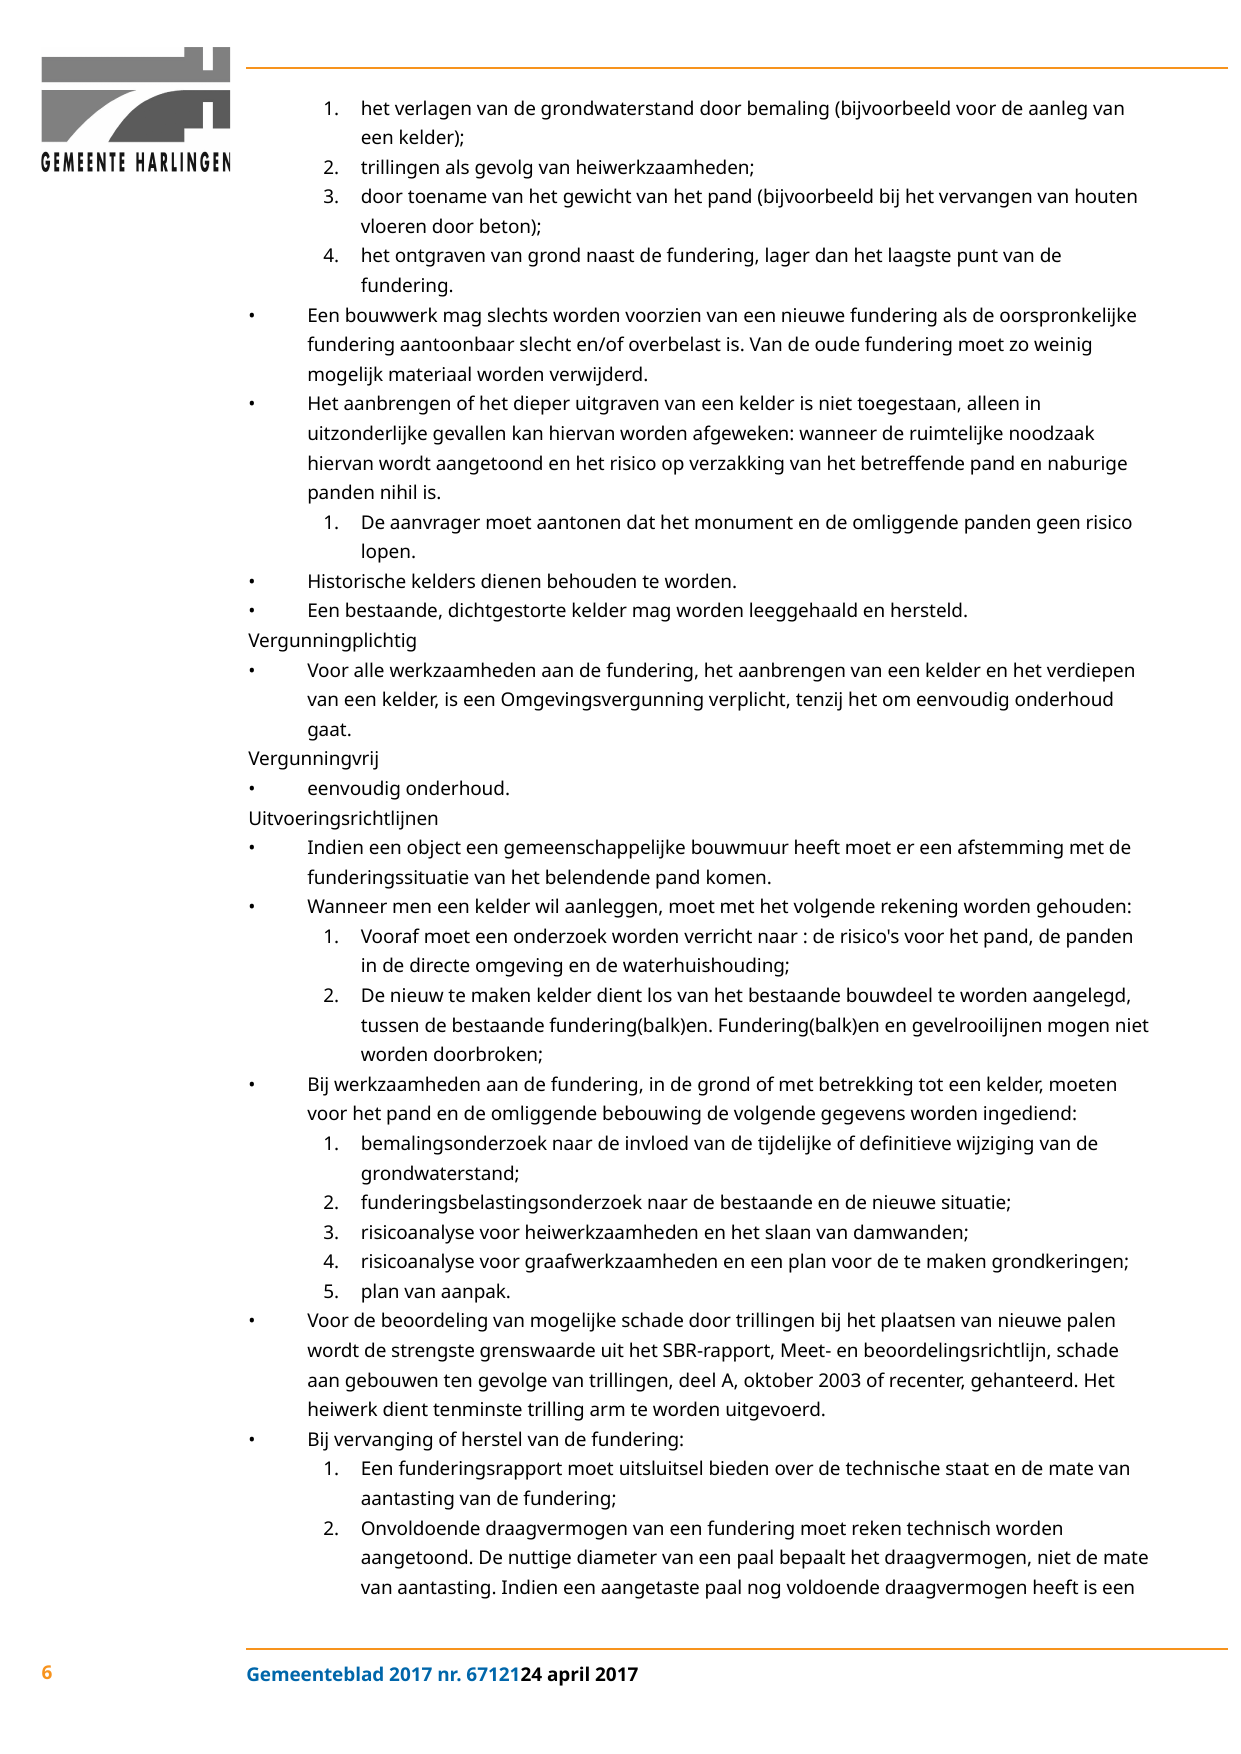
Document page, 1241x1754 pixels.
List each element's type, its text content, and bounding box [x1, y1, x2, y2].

list Vooraf moet een onderzoek worden verricht naar : de risico's voor het pand, de panden in de directe omgeving en de waterhuishouding; [323, 923, 1152, 978]
list Voor alle werkzaamheden aan de fundering, het aanbrengen van een kelder en het verdiepen van een kelder, is een Omgevingsvergunning verplicht, tenzij het om eenvoudig onderhoud gaat. [248, 657, 1152, 742]
list Bij werkzaamheden aan de fundering, in de grond of met betrekking tot een kelder, moeten voor het pand en de omliggende bebouwing de volgende gegevens worden ingediend: [248, 1071, 1152, 1126]
list het verlagen van de grondwaterstand door bemaling (bijvoorbeeld voor de aanleg van een kelder); [323, 95, 1152, 150]
text Vergunningvrij [248, 746, 1152, 771]
list Een funderingsrapport moet uitsluitsel bieden over de technische staat en de mate van aantasting van de fundering; [323, 1456, 1152, 1511]
text Uitvoeringsrichtlijnen [248, 805, 1152, 831]
list Historische kelders dienen behouden te worden. [248, 568, 1152, 594]
list Onvoldoende draagvermogen van een fundering moet reken technisch worden aangetoond. De nuttige diameter van een paal bepaalt het draagvermogen, niet de mate van aantasting. Indien een aangetaste paal nog voldoende draagvermogen heeft is een [323, 1515, 1152, 1600]
list Het aanbrengen of het dieper uitgraven van een kelder is niet toegestaan, alleen in uitzonderlijke gevallen kan hiervan worden afgeweken: wanneer de ruimtelijke noodzaak hiervan wordt aangetoond en het risico op verzakking van het betreffende pand en naburige panden nihil is. [248, 391, 1152, 505]
list Een bouwwerk mag slechts worden voorzien van een nieuwe fundering als de oorspronkelijke fundering aantoonbaar slecht en/of overbelast is. Van de oude fundering moet zo weinig mogelijk materiaal worden verwijderd. [248, 302, 1152, 387]
list risicoanalyse voor graafwerkzaamheden en een plan voor de te maken grondkeringen; [323, 1248, 1152, 1274]
list De nieuw te maken kelder dient los van het bestaande bouwdeel te worden aangelegd, tussen de bestaande fundering(balk)en. Fundering(balk)en en gevelrooilijnen mogen niet worden doorbroken; [323, 982, 1152, 1067]
list bemalingsonderzoek naar de invloed van de tijdelijke of definitieve wijziging van de grondwaterstand; [323, 1130, 1152, 1186]
list Een bestaande, dichtgestorte kelder mag worden leeggehaald en hersteld. [248, 598, 1152, 623]
list Wanneer men een kelder wil aanleggen, moet met het volgende rekening worden gehouden: [248, 893, 1152, 919]
list funderingsbelastingsonderzoek naar de bestaande en de nieuwe situatie; [323, 1189, 1152, 1215]
list plan van aanpak. [323, 1278, 1152, 1304]
list De aanvrager moet aantonen dat het monument en de omliggende panden geen risico lopen. [323, 509, 1152, 564]
text Vergunningplichtig [248, 627, 1152, 653]
list Indien een object een gemeenschappelijke bouwmuur heeft moet er een afstemming met de funderingssituatie van het belendende pand komen. [248, 834, 1152, 890]
list trillingen als gevolg van heiwerkzaamheden; [323, 154, 1152, 180]
list door toename van het gewicht van het pand (bijvoorbeeld bij het vervangen van houten vloeren door beton); [323, 183, 1152, 239]
picture [41, 47, 231, 172]
list Bij vervanging of herstel van de fundering: [248, 1426, 1152, 1452]
list risicoanalyse voor heiwerkzaamheden en het slaan van damwanden; [323, 1219, 1152, 1245]
list Voor de beoordeling van mogelijke schade door trillingen bij het plaatsen van nieuwe palen wordt de strengste grenswaarde uit het SBR-rapport, Meet- en beoordelingsrichtlijn, schade aan gebouwen ten gevolge van trillingen, deel A, oktober 2003 of recenter, gehanteerd. Het heiwerk dient tenminste trilling arm te worden uitgevoerd. [248, 1308, 1152, 1422]
list het ontgraven van grond naast de fundering, lager dan het laagste punt van de fundering. [323, 243, 1152, 298]
list eenvoudig onderhoud. [248, 775, 1152, 801]
